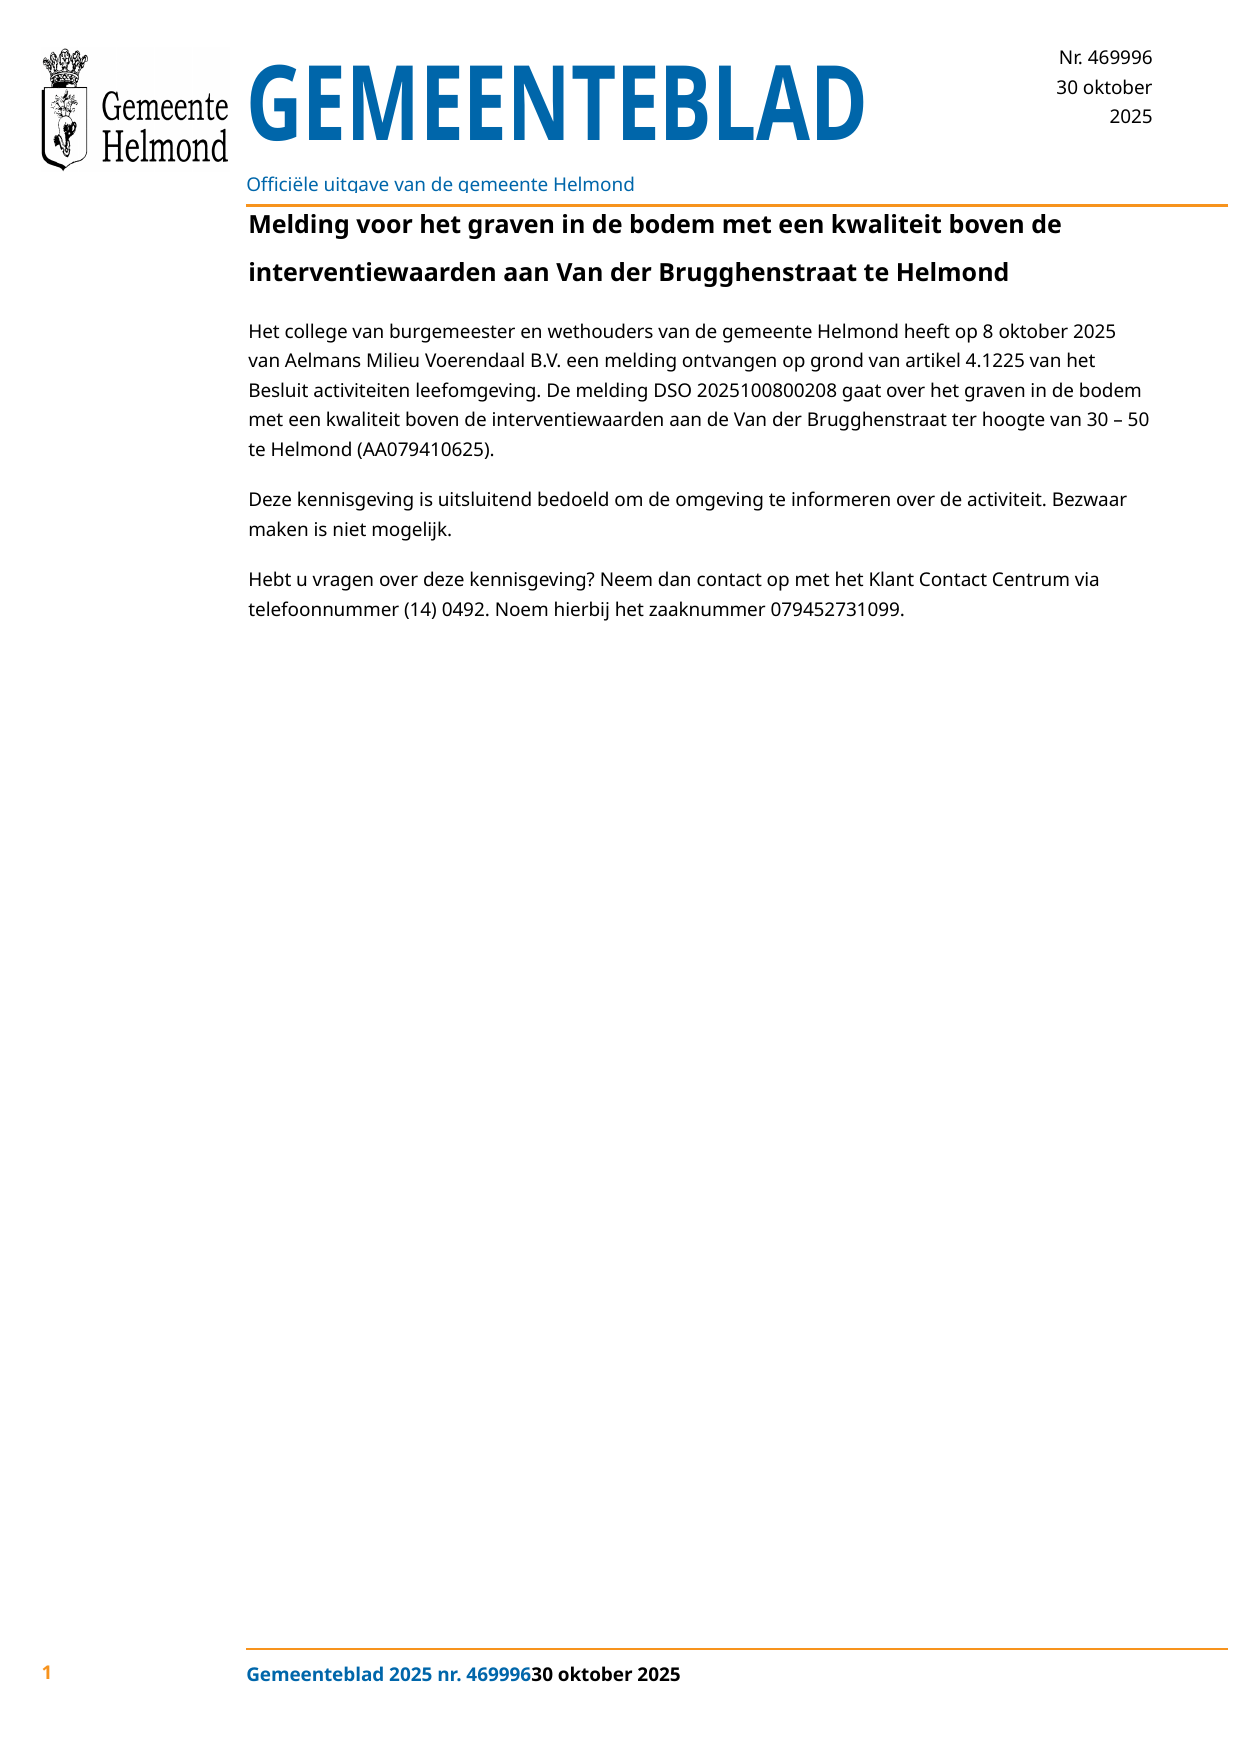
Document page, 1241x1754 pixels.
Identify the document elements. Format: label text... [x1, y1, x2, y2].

text Het college van burgemeester en wethouders van de gemeente Helmond heeft op 8 oktober 2025 van Aelmans Milieu Voerendaal B.V. een melding ontvangen op grond van artikel 4.1225 van het Besluit activiteiten leefomgeving. De melding DSO 2025100800208 gaat over het graven in de bodem met een kwaliteit boven de interventiewaarden aan de Van der Brugghenstraat ter hoogte van 30 – 50 te Helmond (AA079410625). [248, 318, 1152, 462]
text Hebt u vragen over deze kennisgeving? Neem dan contact op met het Klant Contact Centrum via telefoonnummer (14) 0492. Noem hierbij het zaaknummer 079452731099. [248, 567, 1152, 622]
picture [41, 47, 231, 172]
text Deze kennisgeving is uitsluitend bedoeld om de omgeving te informeren over de activiteit. Bezwaar maken is niet mogelijk. [248, 487, 1152, 542]
text Melding voor het graven in de bodem met een kwaliteit boven de interventiewaarden aan Van der Brugghenstraat te Helmond [248, 207, 1152, 288]
